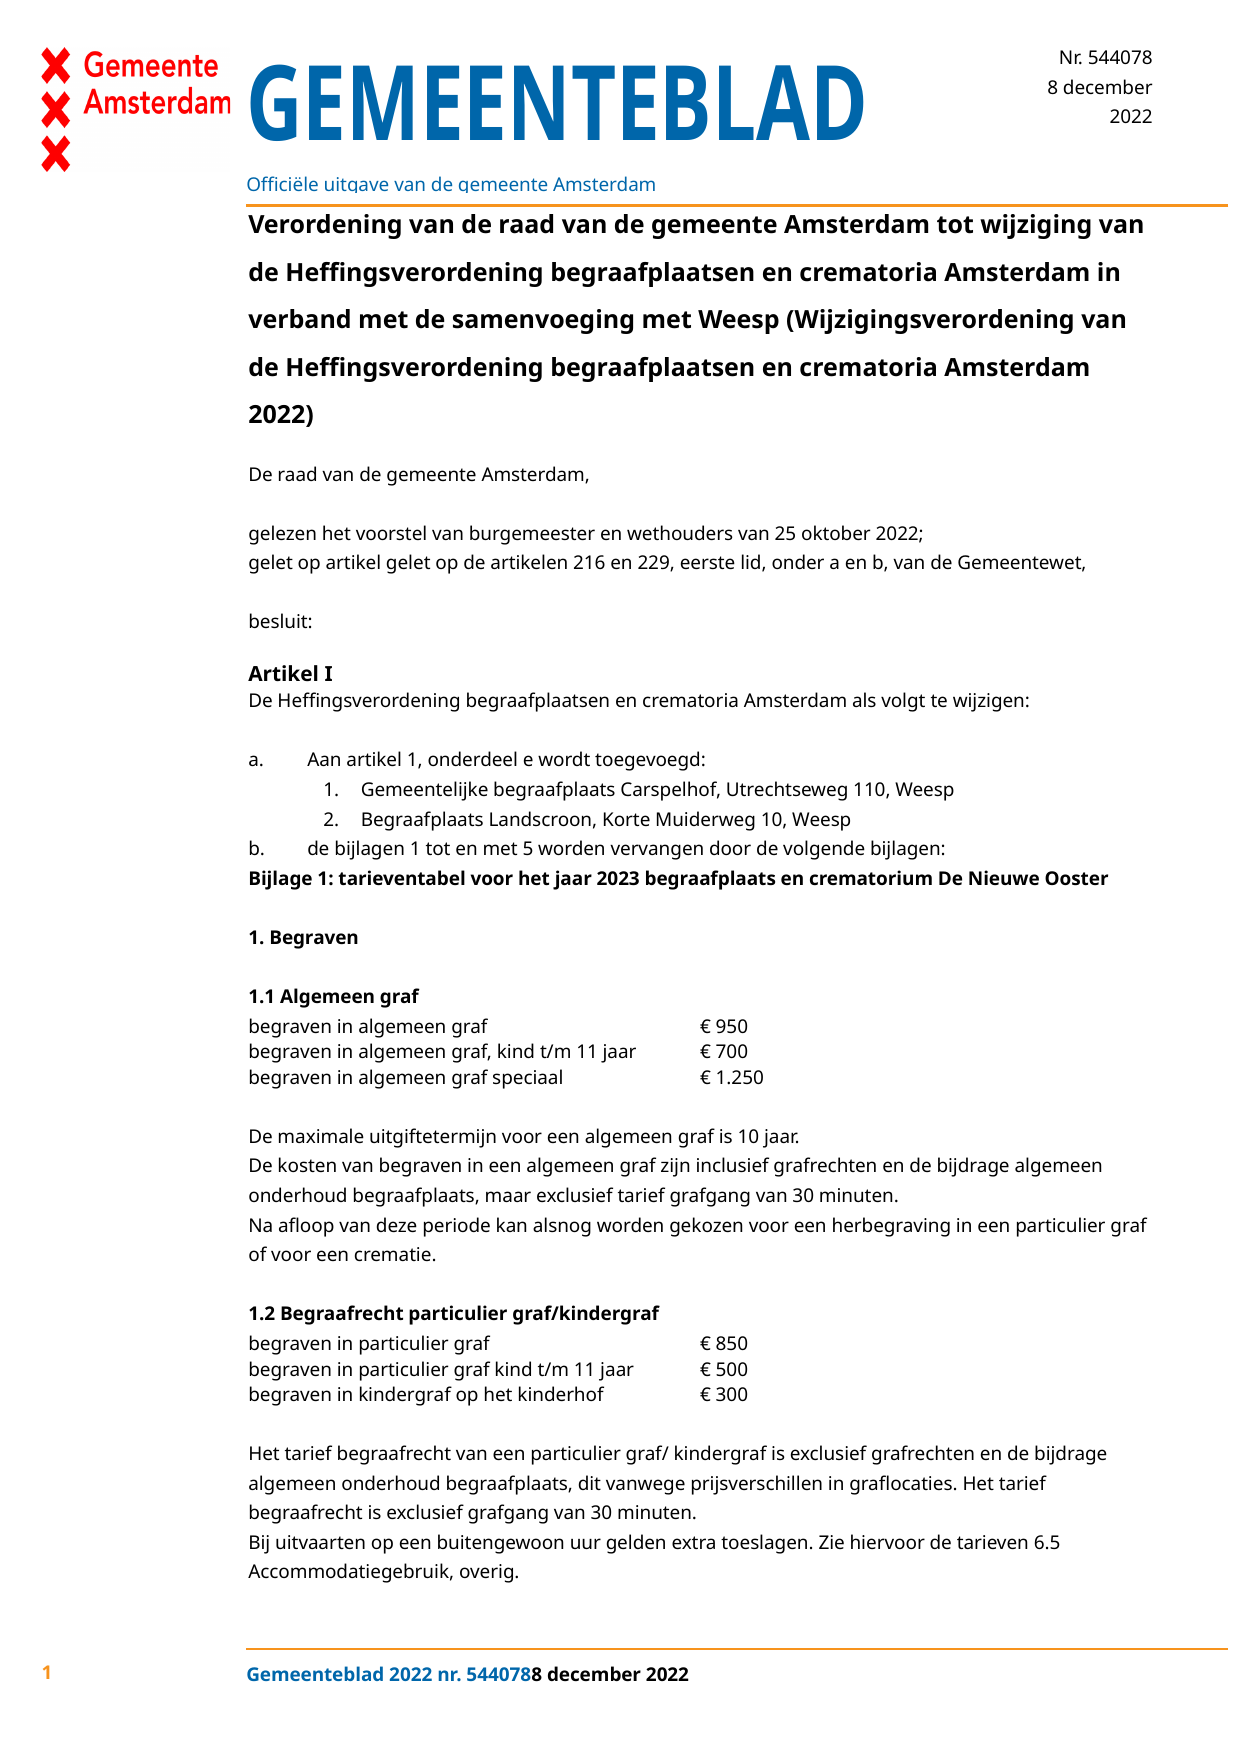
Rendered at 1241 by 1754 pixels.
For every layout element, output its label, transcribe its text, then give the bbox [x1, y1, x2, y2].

table_header begraven in particulier graf [248, 1330, 700, 1356]
table_cell begraven in particulier graf kind t/m 11 jaar [248, 1356, 700, 1382]
text Verordening van de raad van de gemeente Amsterdam tot wijziging van de Heffingsverordening begraafplaatsen en crematoria Amsterdam in verband met de samenvoeging met Weesp (Wijzigingsverordening van de Heffingsverordening begraafplaatsen en crematoria Amsterdam 2022) [248, 207, 1152, 431]
text Artikel I [248, 659, 1152, 687]
table_header € 950 [700, 1013, 1152, 1039]
text 1.2 Begraafrecht particulier graf/kindergraf [248, 1301, 1152, 1326]
text De Heffingsverordening begraafplaatsen en crematoria Amsterdam als volgt te wijzigen: [248, 687, 1152, 713]
table_cell € 300 [700, 1382, 1152, 1407]
text De maximale uitgiftetermijn voor een algemeen graf is 10 jaar. [248, 1123, 1152, 1149]
list Aan artikel 1, onderdeel e wordt toegevoegd: [248, 747, 1152, 772]
text Bij uitvaarten op een buitengewoon uur gelden extra toeslagen. Zie hiervoor de tarieven 6.5 Accommodatiegebruik, overig. [248, 1529, 1152, 1584]
table_cell € 500 [700, 1356, 1152, 1382]
list de bijlagen 1 tot en met 5 worden vervangen door de volgende bijlagen: [248, 835, 1152, 861]
text 1. Begraven [248, 924, 1152, 950]
text gelet op artikel gelet op de artikelen 216 en 229, eerste lid, onder a en b, van de Gemeentewet, [248, 549, 1152, 575]
text De kosten van begraven in een algemeen graf zijn inclusief grafrechten en de bijdrage algemeen onderhoud begraafplaats, maar exclusief tarief grafgang van 30 minuten. [248, 1153, 1152, 1208]
list Begraafplaats Landscroon, Korte Muiderweg 10, Weesp [323, 806, 1152, 832]
table_cell begraven in algemeen graf speciaal [248, 1065, 700, 1090]
table_cell € 700 [700, 1039, 1152, 1064]
table_cell € 1.250 [700, 1065, 1152, 1090]
table_header begraven in algemeen graf [248, 1013, 700, 1039]
text 1.1 Algemeen graf [248, 983, 1152, 1009]
table_cell begraven in algemeen graf, kind t/m 11 jaar [248, 1039, 700, 1064]
table_cell begraven in kindergraf op het kinderhof [248, 1382, 700, 1407]
table_header € 850 [700, 1330, 1152, 1356]
text gelezen het voorstel van burgemeester en wethouders van 25 oktober 2022; [248, 520, 1152, 546]
picture [41, 47, 231, 172]
text Het tarief begraafrecht van een particulier graf/ kindergraf is exclusief grafrechten en de bijdrage algemeen onderhoud begraafplaats, dit vanwege prijsverschillen in graflocaties. Het tarief begraafrecht is exclusief grafgang van 30 minuten. [248, 1440, 1152, 1525]
text Na afloop van deze periode kan alsnog worden gekozen voor een herbegraving in een particulier graf of voor een crematie. [248, 1212, 1152, 1267]
text De raad van de gemeente Amsterdam, [248, 461, 1152, 486]
text Bijlage 1: tarieventabel voor het jaar 2023 begraafplaats en crematorium De Nieuwe Ooster [248, 865, 1152, 891]
text besluit: [248, 609, 1152, 634]
list Gemeentelijke begraafplaats Carspelhof, Utrechtseweg 110, Weesp [323, 776, 1152, 802]
